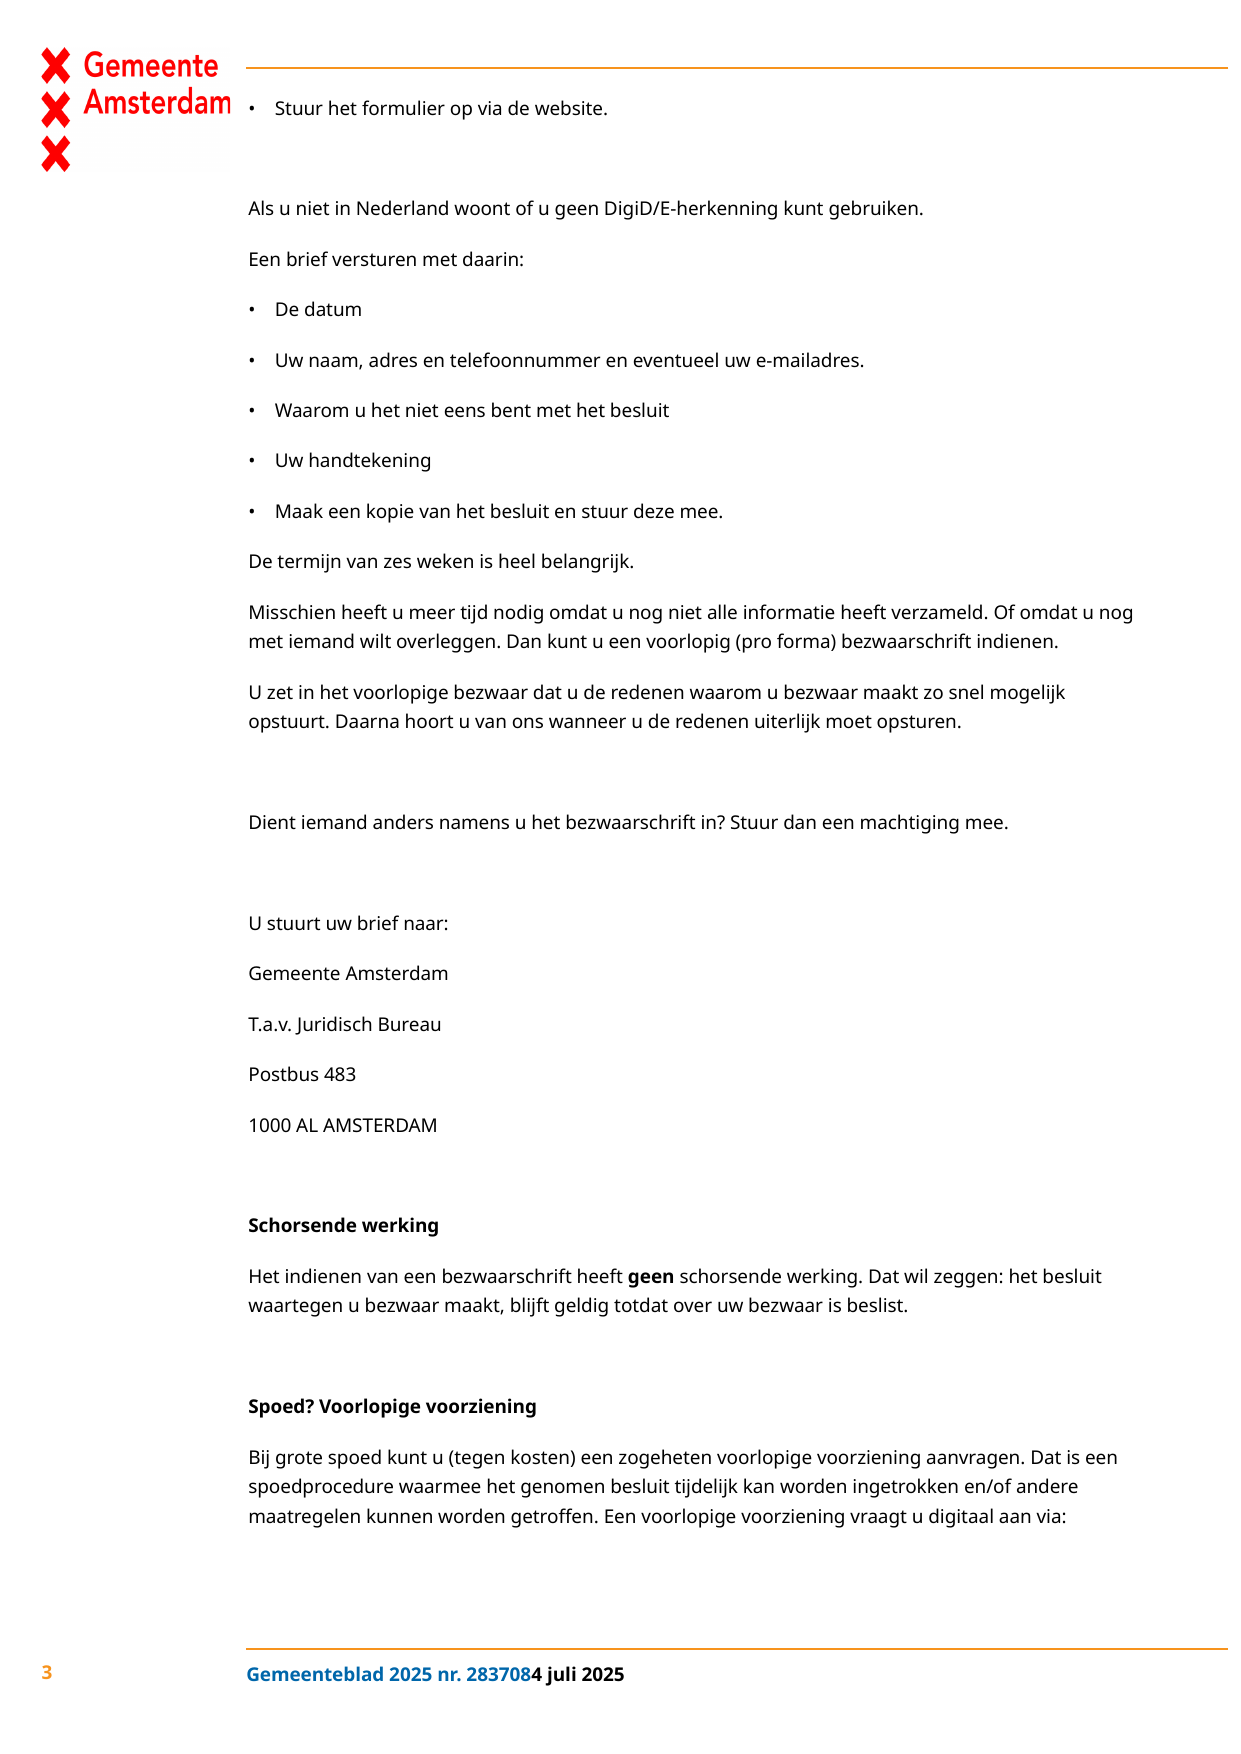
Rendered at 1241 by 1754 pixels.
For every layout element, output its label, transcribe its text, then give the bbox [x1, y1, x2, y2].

text Spoed? Voorlopige voorziening [248, 1393, 1152, 1419]
text Gemeente Amsterdam [248, 961, 1152, 986]
text Postbus 483 [248, 1061, 1152, 1087]
picture [41, 47, 231, 172]
text • Uw handtekening [248, 448, 1152, 473]
text • Waarom u het niet eens bent met het besluit [248, 397, 1152, 423]
text 1000 AL AMSTERDAM [248, 1112, 1152, 1138]
text U stuurt uw brief naar: [248, 910, 1152, 936]
text T.a.v. Juridisch Bureau [248, 1011, 1152, 1037]
text • De datum [248, 296, 1152, 322]
text De termijn van zes weken is heel belangrijk. [248, 548, 1152, 574]
text • Uw naam, adres en telefoonnummer en eventueel uw e-mailadres. [248, 347, 1152, 373]
text Misschien heeft u meer tijd nodig omdat u nog niet alle informatie heeft verzameld. Of omdat u nog met iemand wilt overleggen. Dan kunt u een voorlopig (pro forma) bezwaarschrift indienen. [248, 599, 1152, 654]
text Het indienen van een bezwaarschrift heeft geen schorsende werking. Dat wil zeggen: het besluit waartegen u bezwaar maakt, blijft geldig totdat over uw bezwaar is beslist. [248, 1263, 1152, 1318]
text Bij grote spoed kunt u (tegen kosten) een zogeheten voorlopige voorziening aanvragen. Dat is een spoedprocedure waarmee het genomen besluit tijdelijk kan worden ingetrokken en/of andere maatregelen kunnen worden getroffen. Een voorlopige voorziening vraagt u digitaal aan via: [248, 1444, 1152, 1529]
text Een brief versturen met daarin: [248, 246, 1152, 272]
text • Maak een kopie van het besluit en stuur deze mee. [248, 498, 1152, 524]
text • Stuur het formulier op via de website. [248, 95, 1152, 121]
text U zet in het voorlopige bezwaar dat u de redenen waarom u bezwaar maakt zo snel mogelijk opstuurt. Daarna hoort u van ons wanneer u de redenen uiterlijk moet opsturen. [248, 679, 1152, 734]
text Schorsende werking [248, 1213, 1152, 1238]
text Als u niet in Nederland woont of u geen DigiD/E-herkenning kunt gebruiken. [248, 196, 1152, 221]
text Dient iemand anders namens u het bezwaarschrift in? Stuur dan een machtiging mee. [248, 809, 1152, 835]
